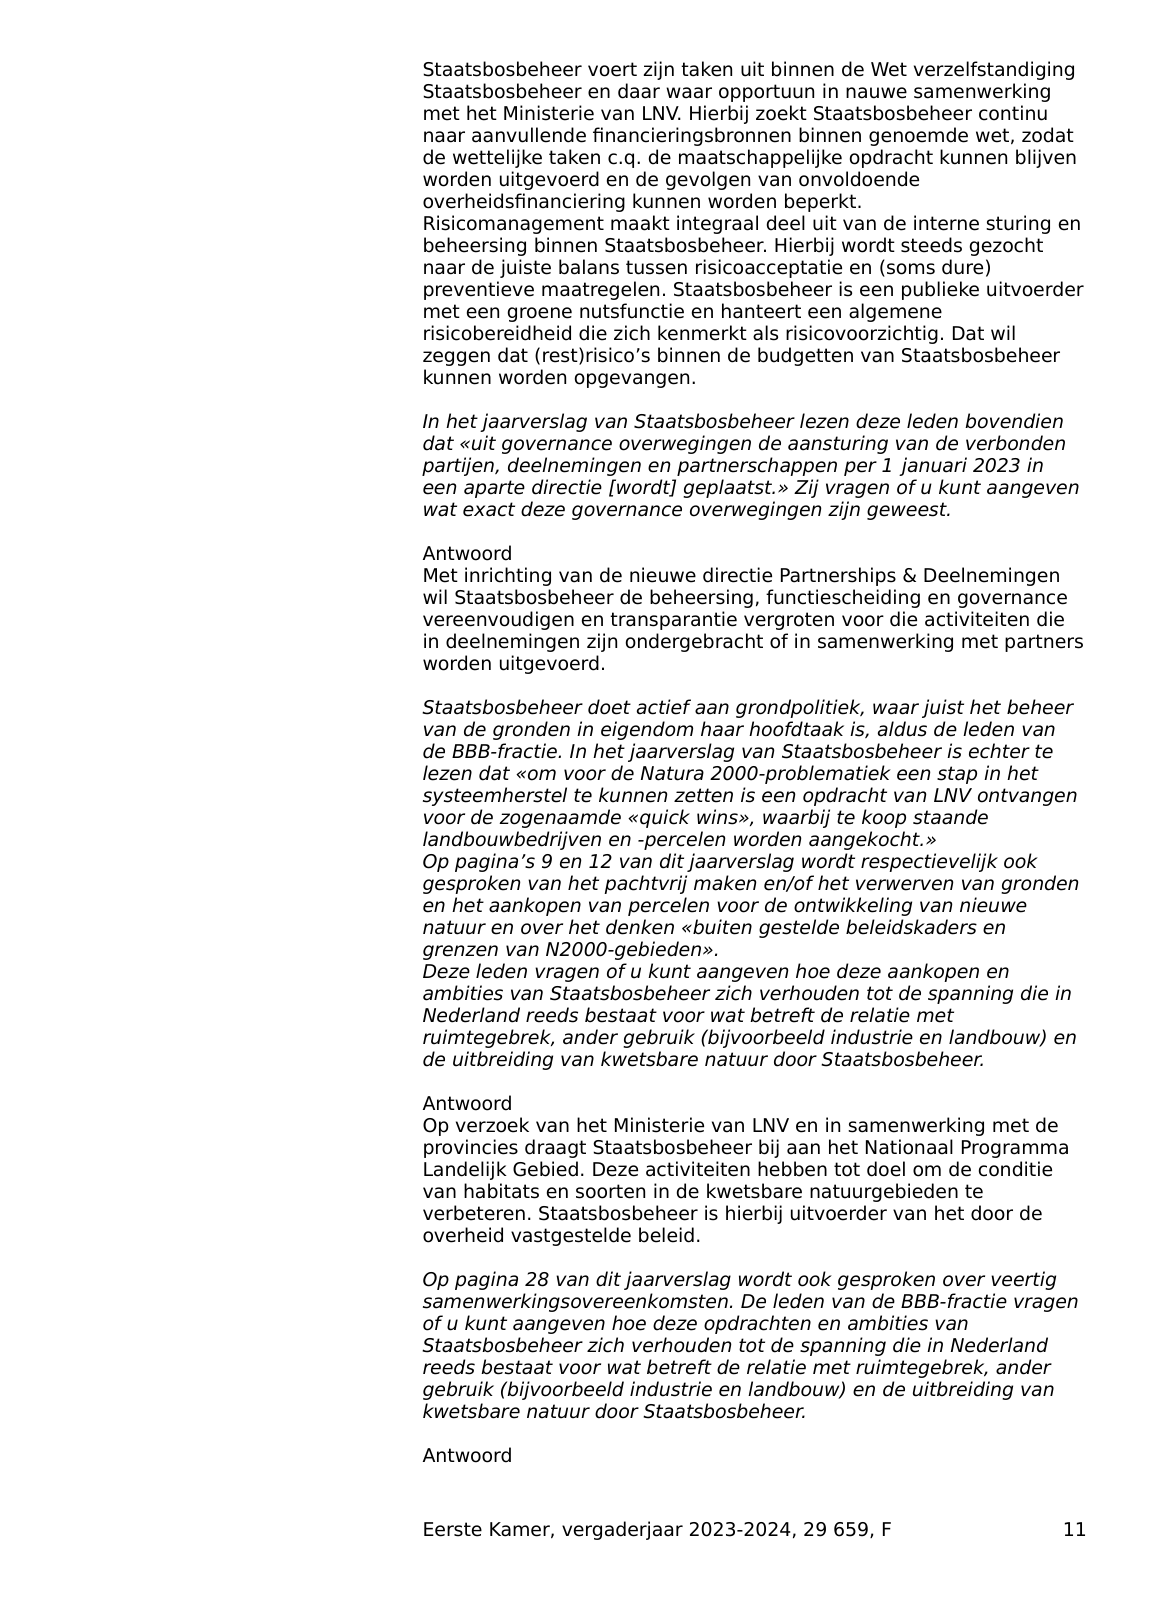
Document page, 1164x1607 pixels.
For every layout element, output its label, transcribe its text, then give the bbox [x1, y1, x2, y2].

text Antwoord [422, 1445, 1087, 1467]
text Staatsbosbeheer voert zijn taken uit binnen de Wet verzelfstandiging Staatsbosbeheer en daar waar opportuun in nauwe samenwerking met het Ministerie van LNV. Hierbij zoekt Staatsbosbeheer continu naar aanvullende financieringsbronnen binnen genoemde wet, zodat de wettelijke taken c.q. de maatschappelijke opdracht kunnen blijven worden uitgevoerd en de gevolgen van onvoldoende overheidsfinanciering kunnen worden beperkt. [422, 59, 1087, 213]
text Met inrichting van de nieuwe directie Partnerships & Deelnemingen wil Staatsbosbeheer de beheersing, functiescheiding en governance vereenvoudigen en transparantie vergroten voor die activiteiten die in deelnemingen zijn ondergebracht of in samenwerking met partners worden uitgevoerd. [422, 565, 1087, 675]
text Staatsbosbeheer doet actief aan grondpolitiek, waar juist het beheer van de gronden in eigendom haar hoofdtaak is, aldus de leden van de BBB-fractie. In het jaarverslag van Staatsbosbeheer is echter te lezen dat «om voor de Natura 2000-problematiek een stap in het systeemherstel te kunnen zetten is een opdracht van LNV ontvangen voor de zogenaamde «quick wins», waarbij te koop staande landbouwbedrijven en -percelen worden aangekocht.» [422, 697, 1087, 851]
text Op verzoek van het Ministerie van LNV en in samenwerking met de provincies draagt Staatsbosbeheer bij aan het Nationaal Programma Landelijk Gebied. Deze activiteiten hebben tot doel om de conditie van habitats en soorten in de kwetsbare natuurgebieden te verbeteren. Staatsbosbeheer is hierbij uitvoerder van het door de overheid vastgestelde beleid. [422, 1115, 1087, 1247]
text Deze leden vragen of u kunt aangeven hoe deze aankopen en ambities van Staatsbosbeheer zich verhouden tot de spanning die in Nederland reeds bestaat voor wat betreft de relatie met ruimtegebrek, ander gebruik (bijvoorbeeld industrie en landbouw) en de uitbreiding van kwetsbare natuur door Staatsbosbeheer. [422, 961, 1087, 1071]
text Op pagina 28 van dit jaarverslag wordt ook gesproken over veertig samenwerkingsovereenkomsten. De leden van de BBB-fractie vragen of u kunt aangeven hoe deze opdrachten en ambities van Staatsbosbeheer zich verhouden tot de spanning die in Nederland reeds bestaat voor wat betreft de relatie met ruimtegebrek, ander gebruik (bijvoorbeeld industrie en landbouw) en de uitbreiding van kwetsbare natuur door Staatsbosbeheer. [422, 1269, 1087, 1423]
text Antwoord [422, 1093, 1087, 1115]
text In het jaarverslag van Staatsbosbeheer lezen deze leden bovendien dat «uit governance overwegingen de aansturing van de verbonden partijen, deelnemingen en partnerschappen per 1 januari 2023 in een aparte directie [wordt] geplaatst.» Zij vragen of u kunt aangeven wat exact deze governance overwegingen zijn geweest. [422, 411, 1087, 521]
text Antwoord [422, 543, 1087, 565]
text Op pagina’s 9 en 12 van dit jaarverslag wordt respectievelijk ook gesproken van het pachtvrij maken en/of het verwerven van gronden en het aankopen van percelen voor de ontwikkeling van nieuwe natuur en over het denken «buiten gestelde beleidskaders en grenzen van N2000-gebieden». [422, 851, 1087, 961]
text Risicomanagement maakt integraal deel uit van de interne sturing en beheersing binnen Staatsbosbeheer. Hierbij wordt steeds gezocht naar de juiste balans tussen risicoacceptatie en (soms dure) preventieve maatregelen. Staatsbosbeheer is een publieke uitvoerder met een groene nutsfunctie en hanteert een algemene risicobereidheid die zich kenmerkt als risicovoorzichtig. Dat wil zeggen dat (rest)risico’s binnen de budgetten van Staatsbosbeheer kunnen worden opgevangen. [422, 213, 1087, 389]
